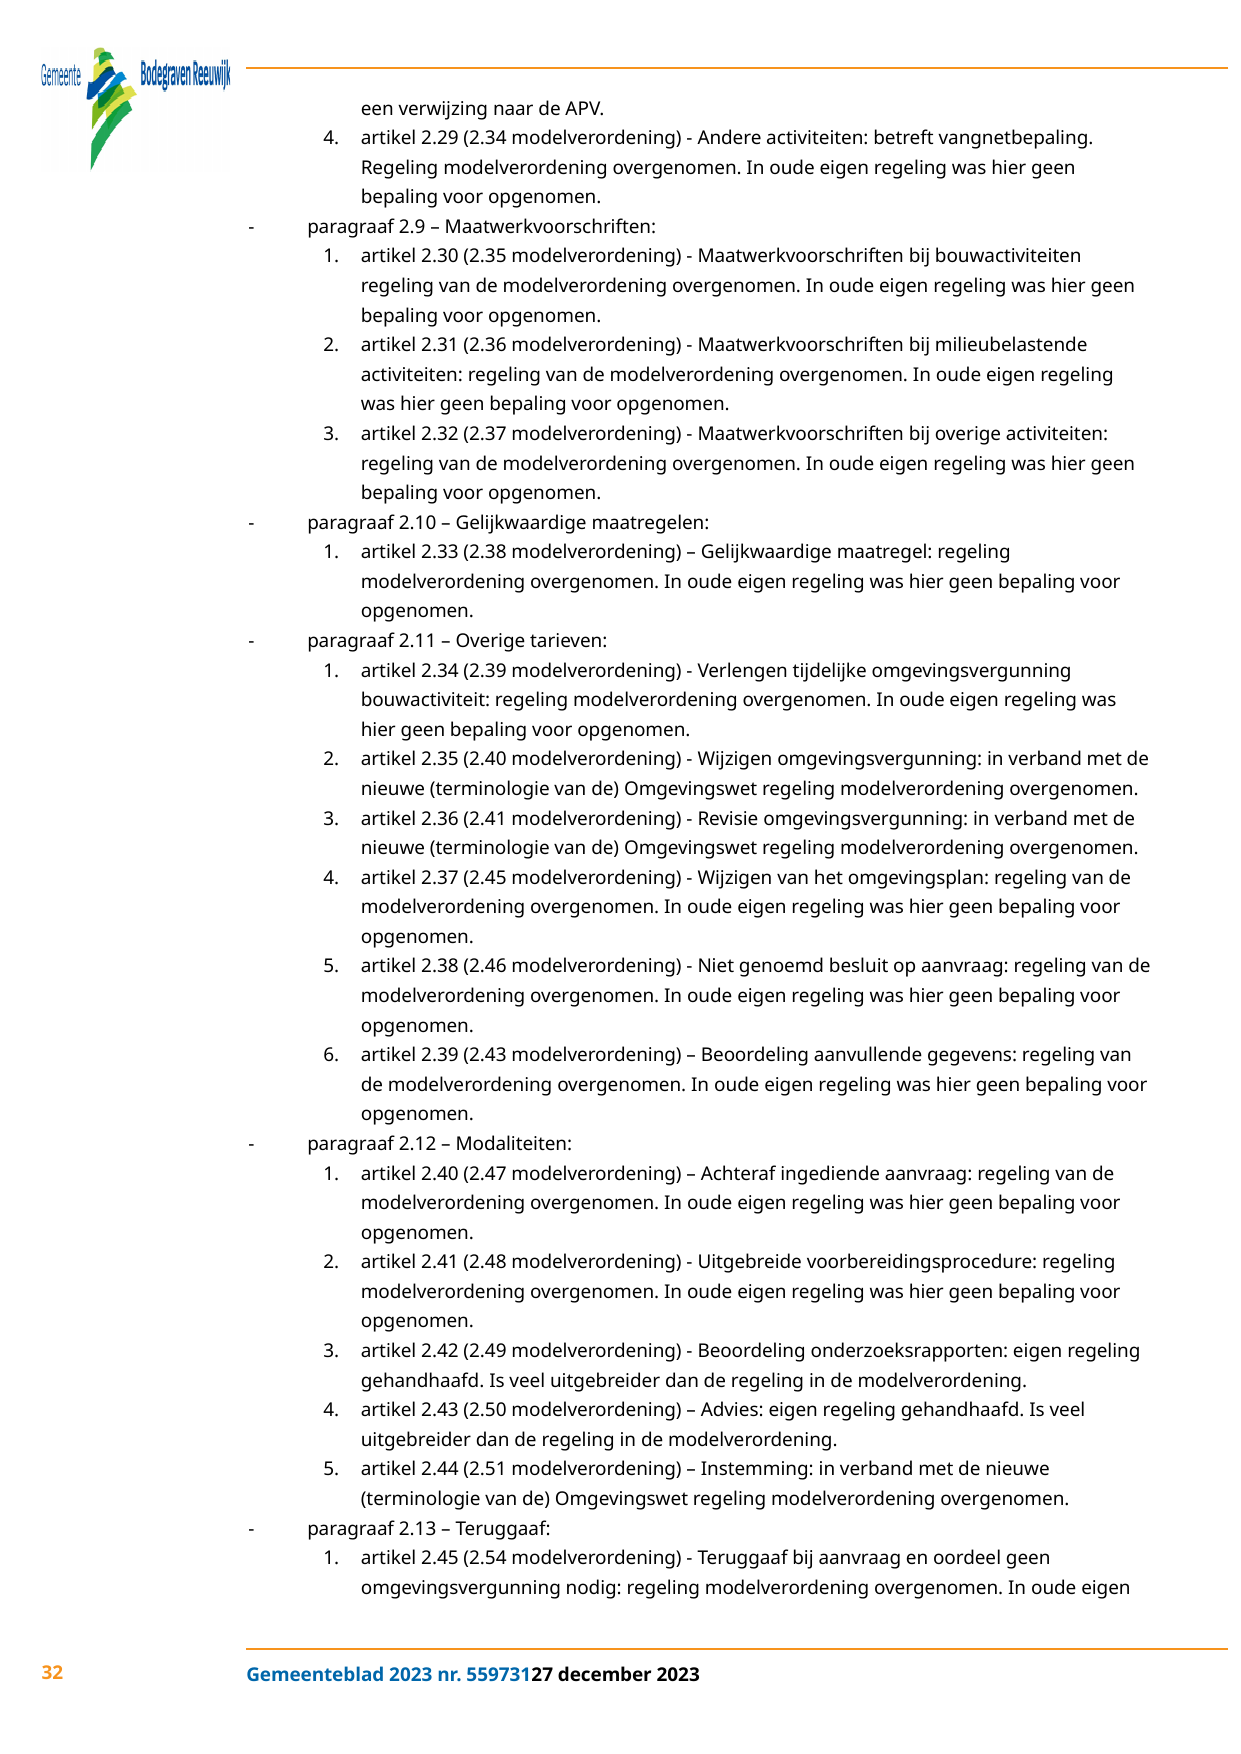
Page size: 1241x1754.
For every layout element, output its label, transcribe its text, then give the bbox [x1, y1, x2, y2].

list artikel 2.33 (2.38 modelverordening) – Gelijkwaardige maatregel: regeling modelverordening overgenomen. In oude eigen regeling was hier geen bepaling voor opgenomen. [323, 538, 1152, 623]
list artikel 2.42 (2.49 modelverordening) - Beoordeling onderzoeksrapporten: eigen regeling gehandhaafd. Is veel uitgebreider dan de regeling in de modelverordening. [323, 1337, 1152, 1393]
list paragraaf 2.9 – Maatwerkvoorschriften: [248, 213, 1152, 239]
list artikel 2.34 (2.39 modelverordening) - Verlengen tijdelijke omgevingsvergunning bouwactiviteit: regeling modelverordening overgenomen. In oude eigen regeling was hier geen bepaling voor opgenomen. [323, 657, 1152, 742]
list artikel 2.32 (2.37 modelverordening) - Maatwerkvoorschriften bij overige activiteiten: regeling van de modelverordening overgenomen. In oude eigen regeling was hier geen bepaling voor opgenomen. [323, 420, 1152, 505]
list artikel 2.30 (2.35 modelverordening) - Maatwerkvoorschriften bij bouwactiviteiten regeling van de modelverordening overgenomen. In oude eigen regeling was hier geen bepaling voor opgenomen. [323, 243, 1152, 328]
list artikel 2.43 (2.50 modelverordening) – Advies: eigen regeling gehandhaafd. Is veel uitgebreider dan de regeling in de modelverordening. [323, 1396, 1152, 1452]
list artikel 2.36 (2.41 modelverordening) - Revisie omgevingsvergunning: in verband met de nieuwe (terminologie van de) Omgevingswet regeling modelverordening overgenomen. [323, 805, 1152, 860]
list artikel 2.29 (2.34 modelverordening) - Andere activiteiten: betreft vangnetbepaling. Regeling modelverordening overgenomen. In oude eigen regeling was hier geen bepaling voor opgenomen. [323, 124, 1152, 209]
list artikel 2.35 (2.40 modelverordening) - Wijzigen omgevingsvergunning: in verband met de nieuwe (terminologie van de) Omgevingswet regeling modelverordening overgenomen. [323, 746, 1152, 801]
list paragraaf 2.10 – Gelijkwaardige maatregelen: [248, 509, 1152, 535]
picture [41, 47, 231, 172]
list artikel 2.45 (2.54 modelverordening) - Teruggaaf bij aanvraag en oordeel geen omgevingsvergunning nodig: regeling modelverordening overgenomen. In oude eigen [323, 1544, 1152, 1600]
list een verwijzing naar de APV. [323, 95, 1152, 121]
list paragraaf 2.13 – Teruggaaf: [248, 1515, 1152, 1541]
list artikel 2.40 (2.47 modelverordening) – Achteraf ingediende aanvraag: regeling van de modelverordening overgenomen. In oude eigen regeling was hier geen bepaling voor opgenomen. [323, 1160, 1152, 1245]
list artikel 2.39 (2.43 modelverordening) – Beoordeling aanvullende gegevens: regeling van de modelverordening overgenomen. In oude eigen regeling was hier geen bepaling voor opgenomen. [323, 1041, 1152, 1126]
list artikel 2.31 (2.36 modelverordening) - Maatwerkvoorschriften bij milieubelastende activiteiten: regeling van de modelverordening overgenomen. In oude eigen regeling was hier geen bepaling voor opgenomen. [323, 331, 1152, 416]
list artikel 2.44 (2.51 modelverordening) – Instemming: in verband met de nieuwe (terminologie van de) Omgevingswet regeling modelverordening overgenomen. [323, 1456, 1152, 1511]
list paragraaf 2.11 – Overige tarieven: [248, 627, 1152, 653]
list paragraaf 2.12 – Modaliteiten: [248, 1130, 1152, 1156]
list artikel 2.38 (2.46 modelverordening) - Niet genoemd besluit op aanvraag: regeling van de modelverordening overgenomen. In oude eigen regeling was hier geen bepaling voor opgenomen. [323, 953, 1152, 1038]
list artikel 2.37 (2.45 modelverordening) - Wijzigen van het omgevingsplan: regeling van de modelverordening overgenomen. In oude eigen regeling was hier geen bepaling voor opgenomen. [323, 864, 1152, 949]
list artikel 2.41 (2.48 modelverordening) - Uitgebreide voorbereidingsprocedure: regeling modelverordening overgenomen. In oude eigen regeling was hier geen bepaling voor opgenomen. [323, 1248, 1152, 1333]
